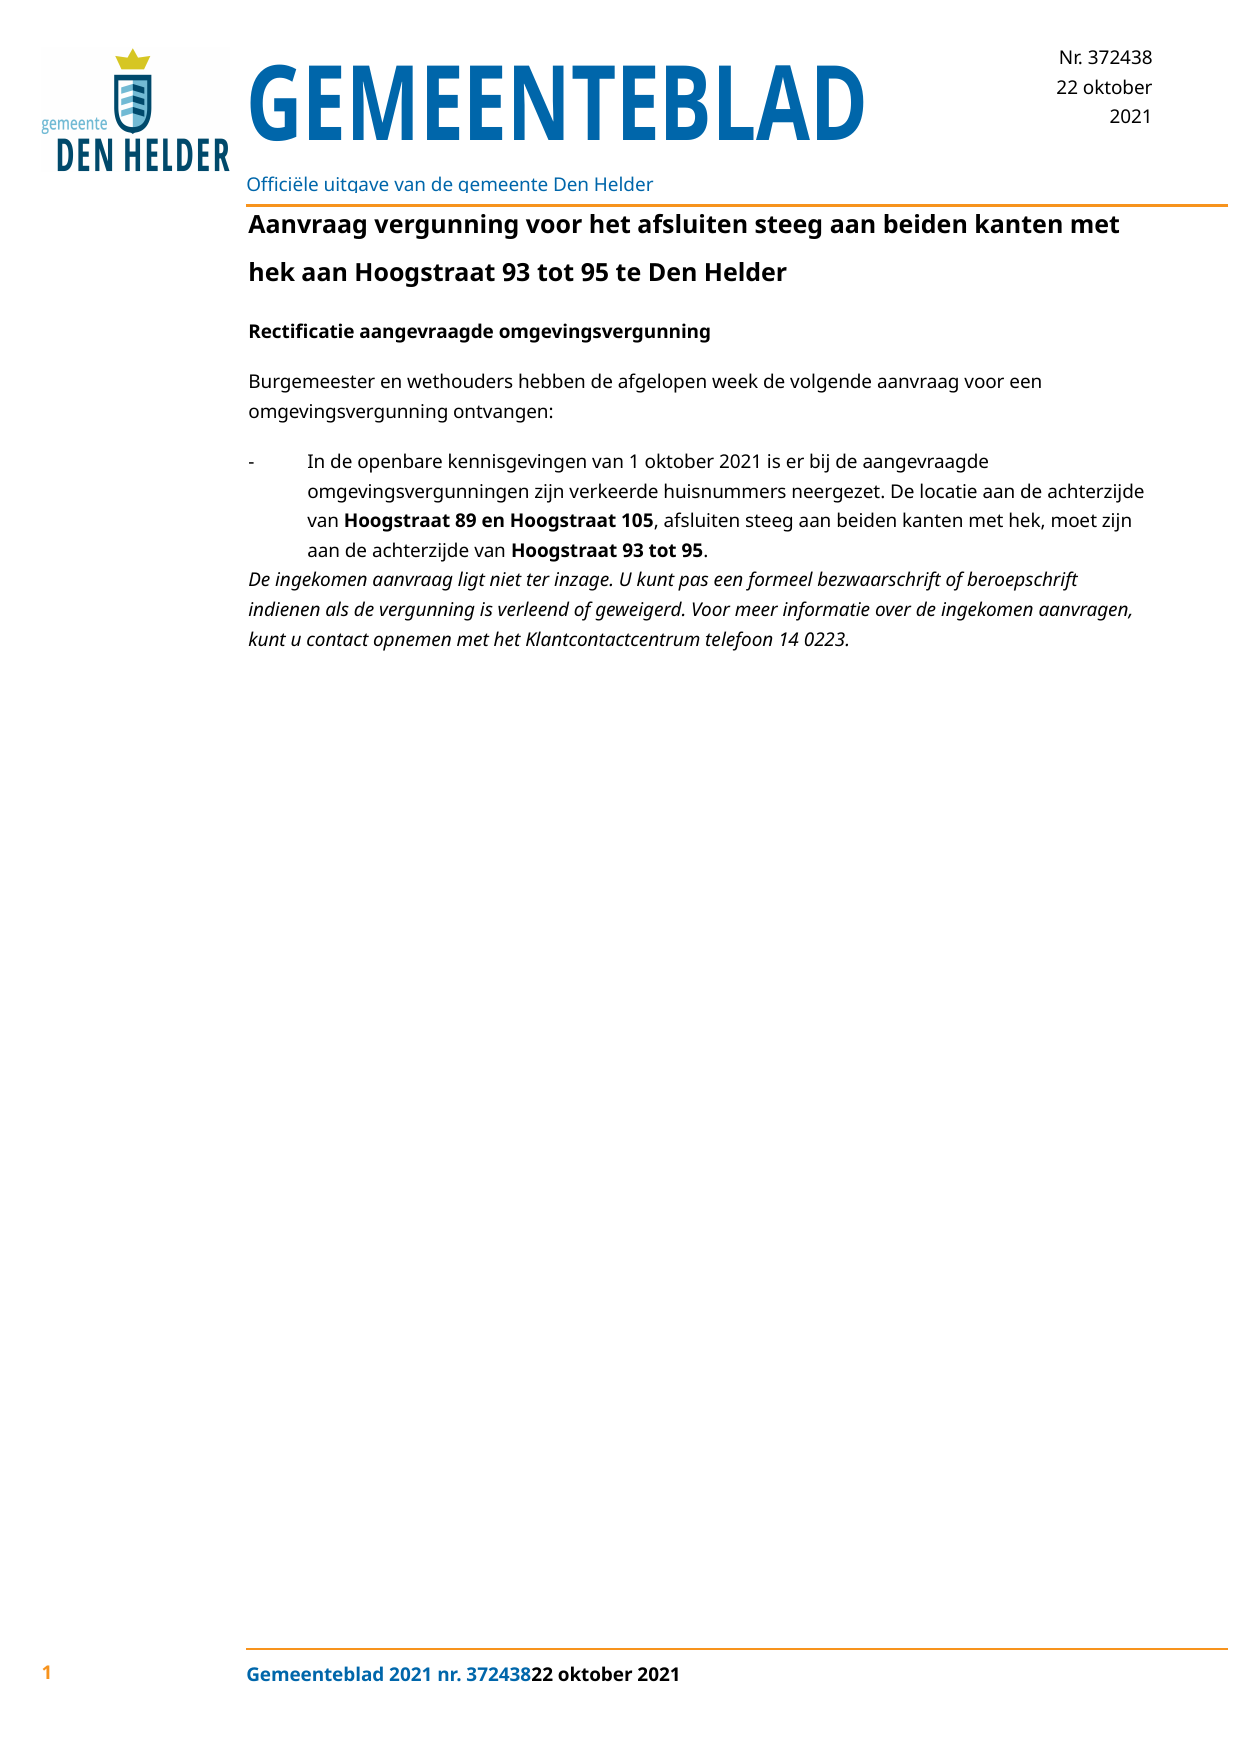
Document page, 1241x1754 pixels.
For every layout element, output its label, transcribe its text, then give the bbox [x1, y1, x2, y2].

picture [41, 47, 231, 172]
list In de openbare kennisgevingen van 1 oktober 2021 is er bij de aangevraagde omgevingsvergunningen zijn verkeerde huisnummers neergezet. De locatie aan de achterzijde van Hoogstraat 89 en Hoogstraat 105, afsluiten steeg aan beiden kanten met hek, moet zijn aan de achterzijde van Hoogstraat 93 tot 95. [248, 448, 1152, 563]
picture [130, 157, 135, 172]
text Burgemeester en wethouders hebben de afgelopen week de volgende aanvraag voor een omgevingsvergunning ontvangen: [248, 368, 1152, 424]
picture [100, 154, 106, 172]
picture [63, 144, 68, 165]
text Rectificatie aangevraagde omgevingsvergunning [248, 318, 1152, 344]
text Aanvraag vergunning voor het afsluiten steeg aan beiden kanten met hek aan Hoogstraat 93 tot 95 te Den Helder [248, 207, 1152, 288]
picture [220, 160, 224, 172]
text De ingekomen aanvraag ligt niet ter inzage. U kunt pas een formeel bezwaarschrift of beroepschrift indienen als de vergunning is verleend of geweigerd. Voor meer informatie over de ingekomen aanvragen, kunt u contact opnemen met het Klantcontactcentrum telefoon 14 0223. [248, 567, 1152, 652]
picture [182, 144, 187, 165]
